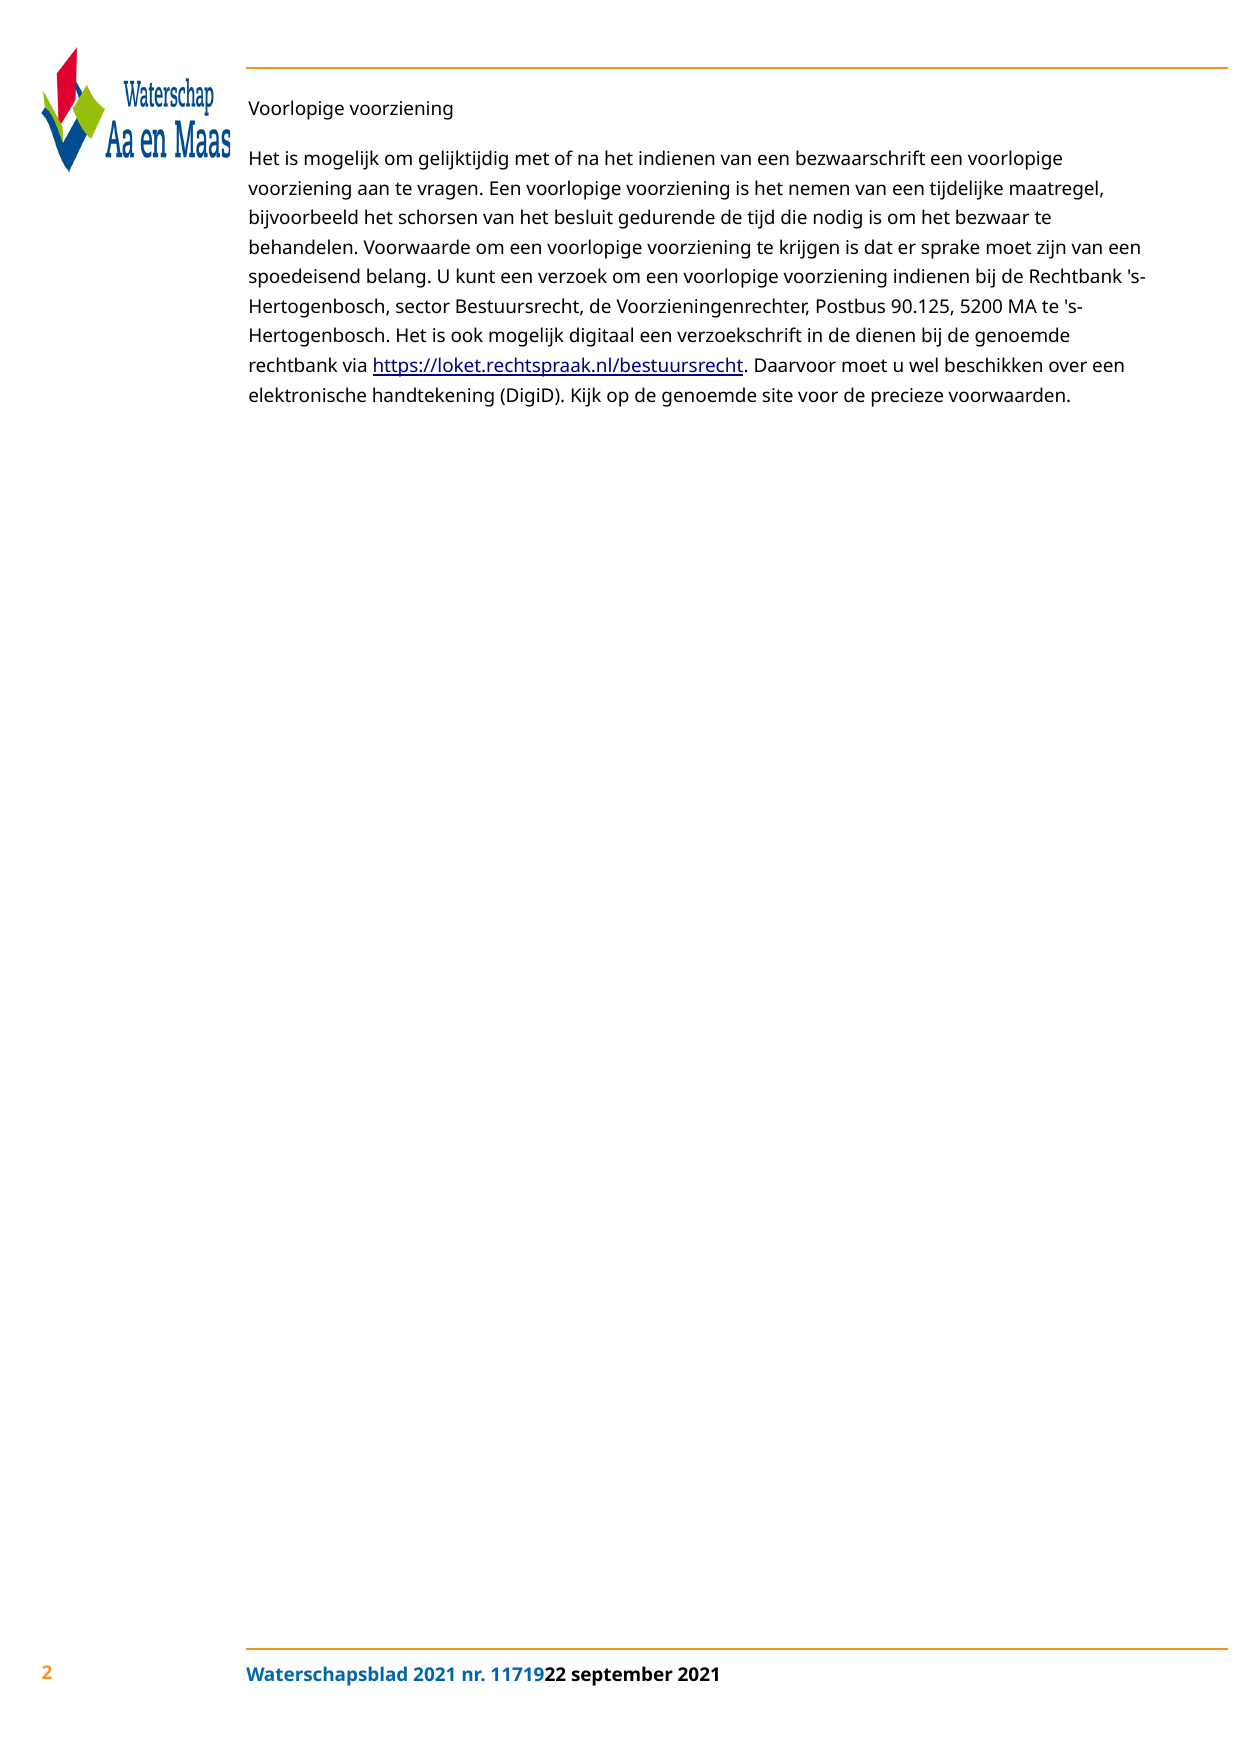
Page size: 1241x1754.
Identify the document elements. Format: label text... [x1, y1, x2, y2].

text Het is mogelijk om gelijktijdig met of na het indienen van een bezwaarschrift een voorlopige voorziening aan te vragen. Een voorlopige voorziening is het nemen van een tijdelijke maatregel, bijvoorbeeld het schorsen van het besluit gedurende de tijd die nodig is om het bezwaar te behandelen. Voorwaarde om een voorlopige voorziening te krijgen is dat er sprake moet zijn van een spoedeisend belang. U kunt een verzoek om een voorlopige voorziening indienen bij de Rechtbank 's-Hertogenbosch, sector Bestuursrecht, de Voorzieningenrechter, Postbus 90.125, 5200 MA te 's-Hertogenbosch. Het is ook mogelijk digitaal een verzoekschrift in de dienen bij de genoemde rechtbank via https://loket.rechtspraak.nl/bestuursrecht. Daarvoor moet u wel beschikken over een elektronische handtekening (DigiD). Kijk op de genoemde site voor de precieze voorwaarden. [248, 145, 1152, 408]
picture [41, 47, 231, 172]
text Voorlopige voorziening [248, 95, 1152, 121]
